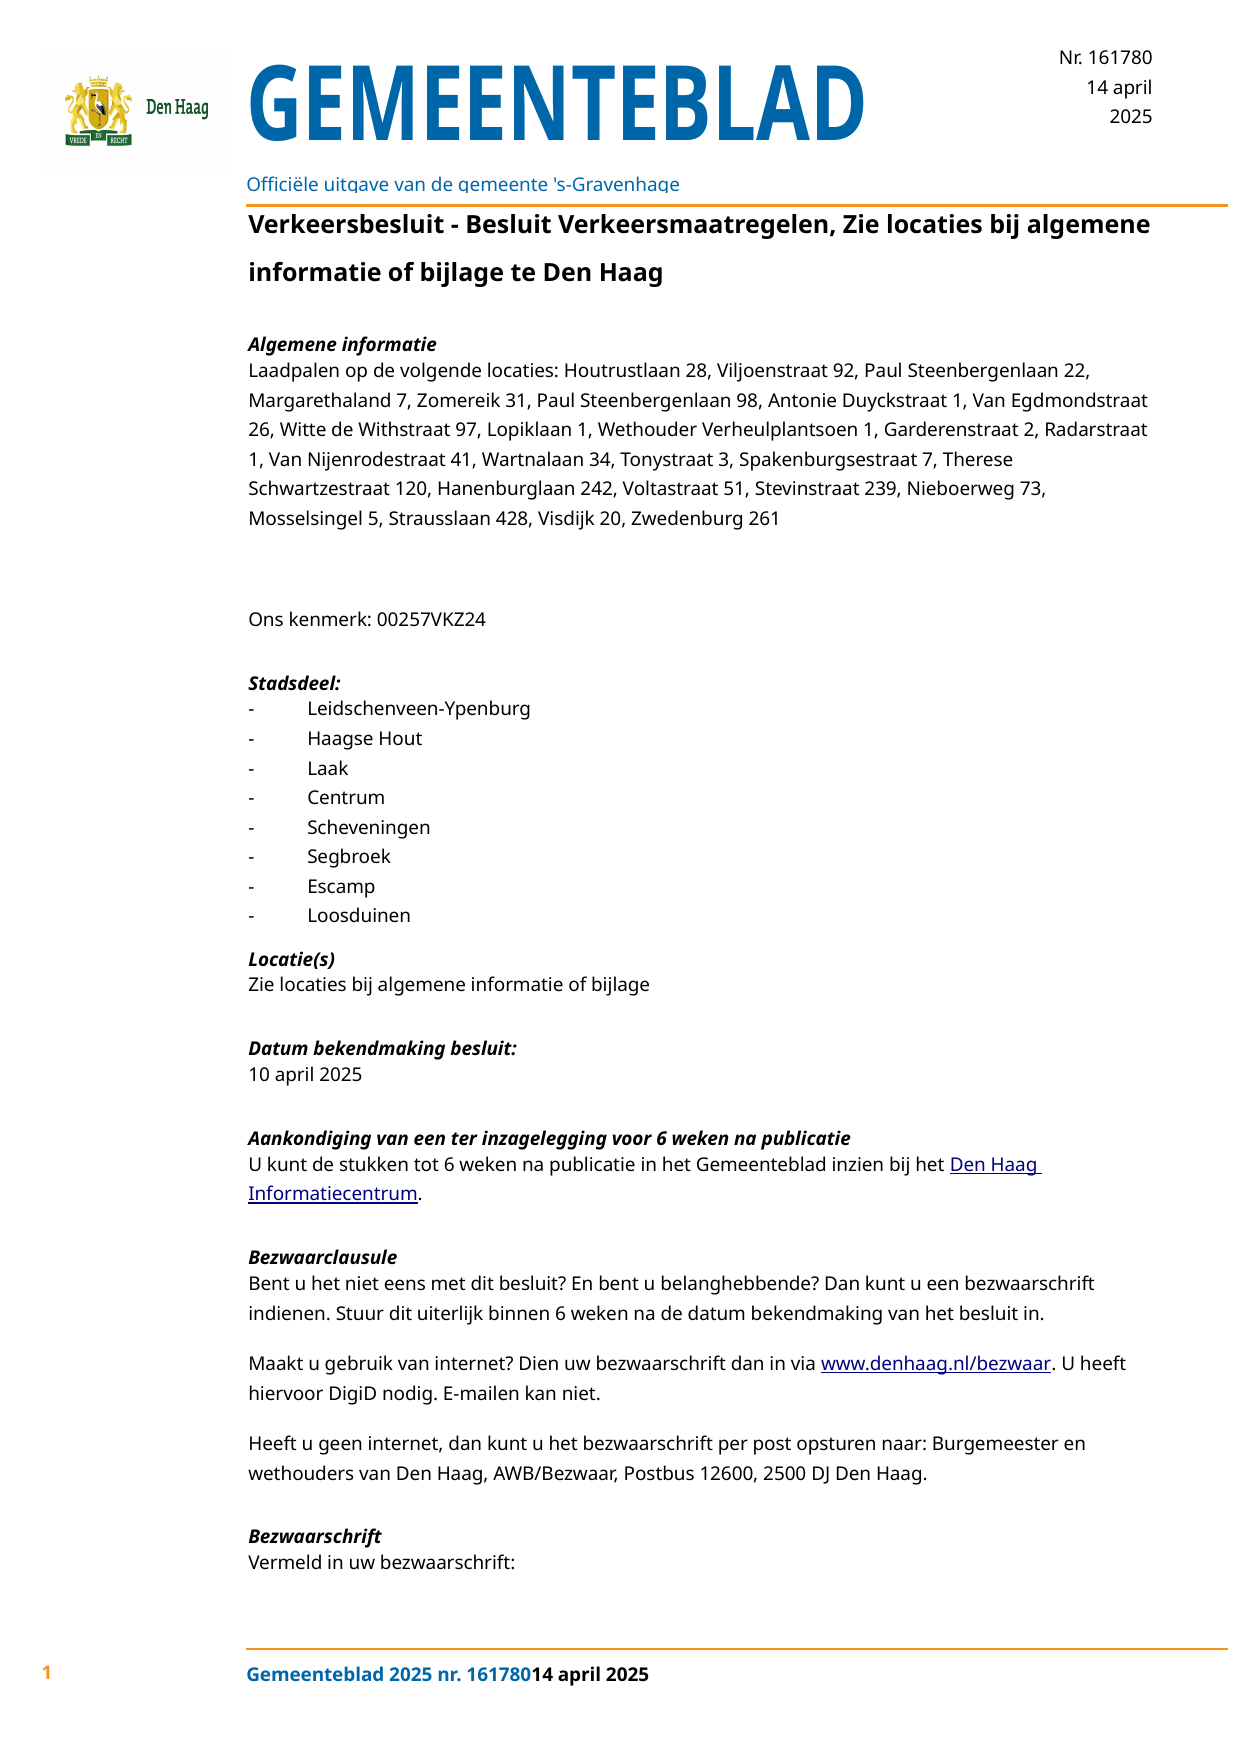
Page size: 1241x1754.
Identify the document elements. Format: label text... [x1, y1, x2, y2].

text Heeft u geen internet, dan kunt u het bezwaarschrift per post opsturen naar: Burgemeester en wethouders van Den Haag, AWB/Bezwaar, Postbus 12600, 2500 DJ Den Haag. [248, 1430, 1152, 1486]
text Ons kenmerk: 00257VKZ24 [248, 606, 1152, 632]
text Bent u het niet eens met dit besluit? En bent u belanghebbende? Dan kunt u een bezwaarschrift indienen. Stuur dit uiterlijk binnen 6 weken na de datum bekendmaking van het besluit in. [248, 1270, 1152, 1326]
text Bezwaarschrift [248, 1524, 1152, 1549]
text Stadsdeel: [248, 670, 1152, 696]
text U kunt de stukken tot 6 weken na publicatie in het Gemeenteblad inzien bij het Den Haag Informatiecentrum. [248, 1151, 1152, 1206]
list Haagse Hout [248, 725, 1152, 751]
picture [41, 47, 231, 172]
text Datum bekendmaking besluit: [248, 1036, 1152, 1061]
list Scheveningen [248, 814, 1152, 840]
list Loosduinen [248, 903, 1152, 928]
text Locatie(s) [248, 946, 1152, 972]
text Zie locaties bij algemene informatie of bijlage [248, 972, 1152, 997]
text Maakt u gebruik van internet? Dien uw bezwaarschrift dan in via www.denhaag.nl/bezwaar. U heeft hiervoor DigiD nodig. E-mailen kan niet. [248, 1350, 1152, 1406]
text Algemene informatie [248, 331, 1152, 357]
list Leidschenveen-Ypenburg [248, 696, 1152, 721]
list Laak [248, 755, 1152, 781]
list Centrum [248, 784, 1152, 810]
list Segbroek [248, 843, 1152, 869]
text Verkeersbesluit - Besluit Verkeersmaatregelen, Zie locaties bij algemene informatie of bijlage te Den Haag [248, 207, 1152, 288]
text Bezwaarclausule [248, 1244, 1152, 1270]
text Vermeld in uw bezwaarschrift: [248, 1549, 1152, 1575]
text Aankondiging van een ter inzagelegging voor 6 weken na publicatie [248, 1125, 1152, 1151]
text 10 april 2025 [248, 1061, 1152, 1087]
text Laadpalen op de volgende locaties: Houtrustlaan 28, Viljoenstraat 92, Paul Steenbergenlaan 22, Margarethaland 7, Zomereik 31, Paul Steenbergenlaan 98, Antonie Duyckstraat 1, Van Egdmondstraat 26, Witte de Withstraat 97, Lopiklaan 1, Wethouder Verheulplantsoen 1, Garderenstraat 2, Radarstraat 1, Van Nijenrodestraat 41, Wartnalaan 34, Tonystraat 3, Spakenburgsestraat 7, Therese Schwartzestraat 120, Hanenburglaan 242, Voltastraat 51, Stevinstraat 239, Nieboerweg 73, Mosselsingel 5, Strausslaan 428, Visdijk 20, Zwedenburg 261 [248, 357, 1152, 531]
list Escamp [248, 873, 1152, 899]
